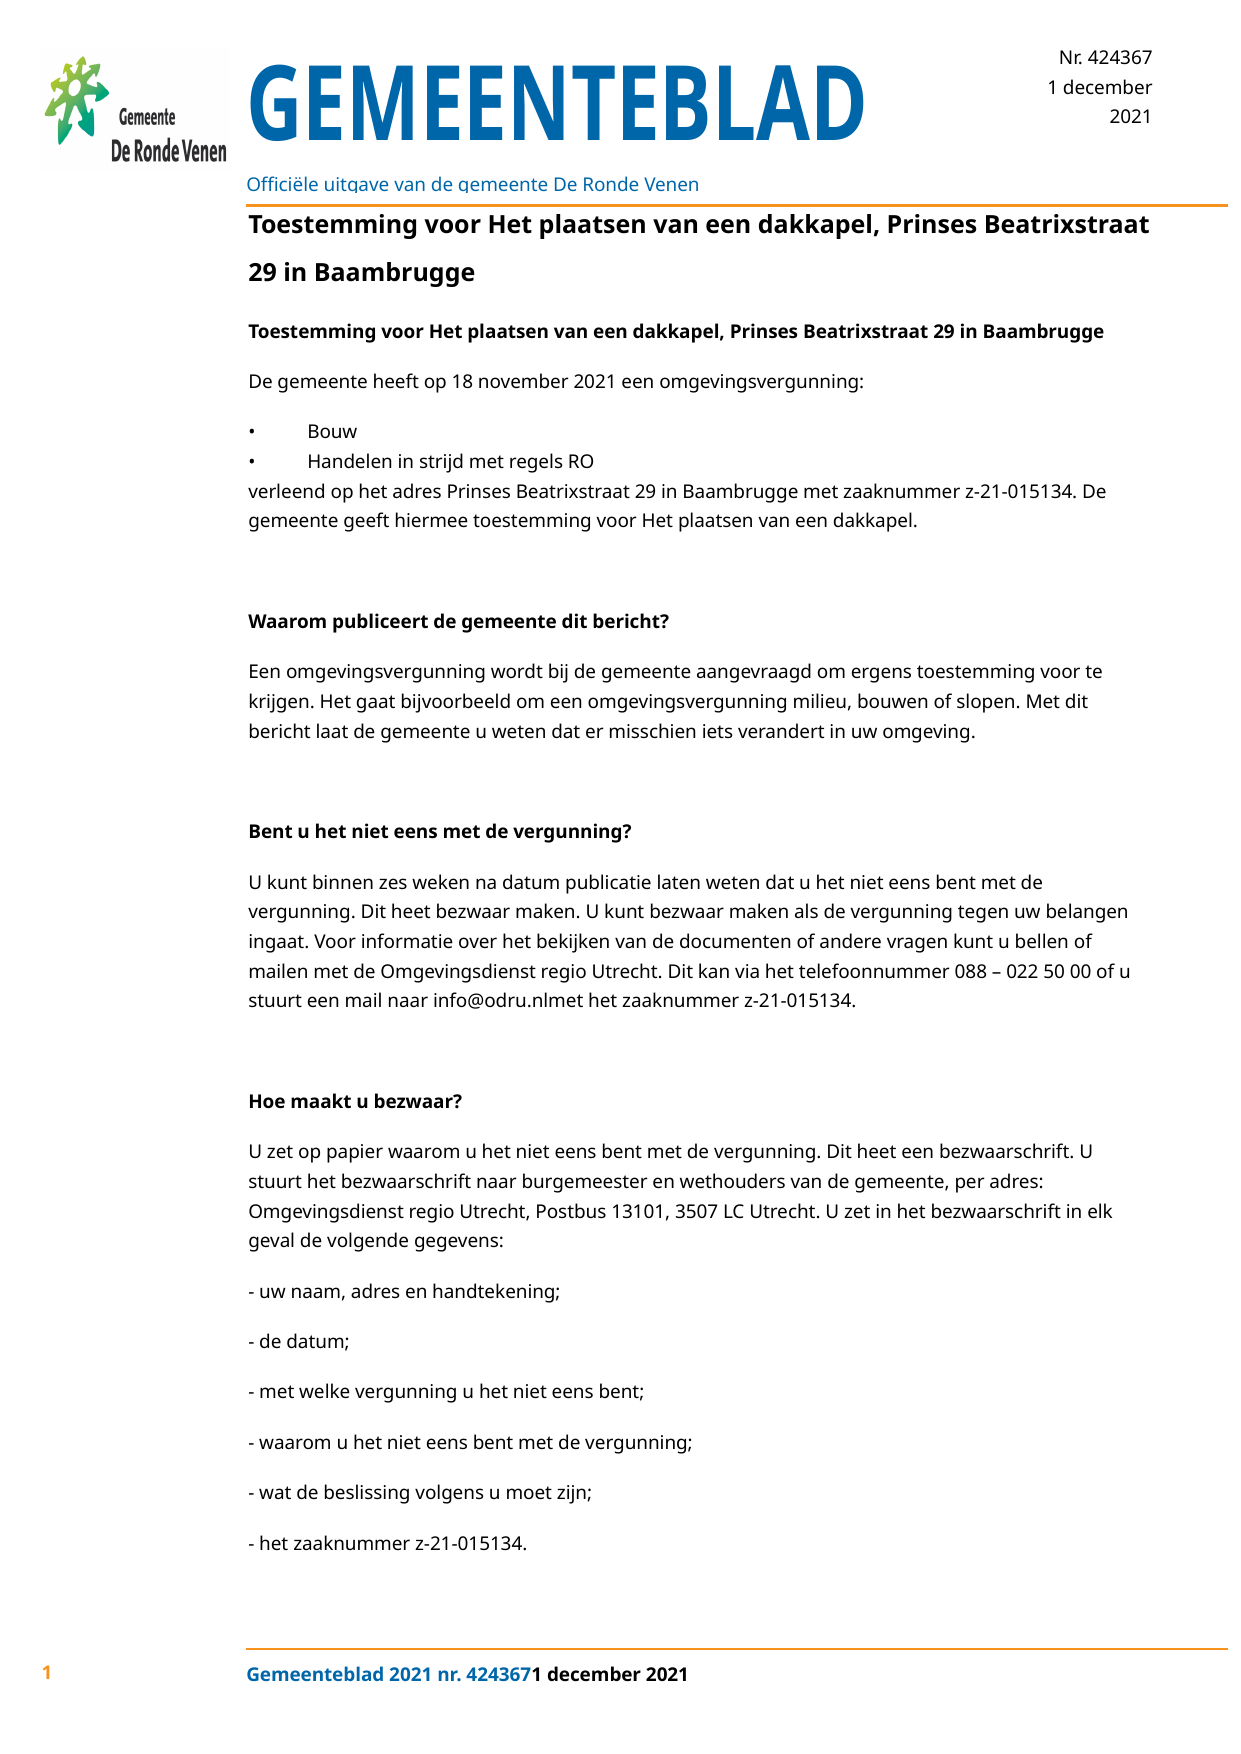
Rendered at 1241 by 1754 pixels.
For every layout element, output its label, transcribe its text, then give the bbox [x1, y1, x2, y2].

text - wat de beslissing volgens u moet zijn; [248, 1479, 1152, 1505]
list Handelen in strijd met regels RO [248, 448, 1152, 474]
text Bent u het niet eens met de vergunning? [248, 819, 1152, 844]
text - de datum; [248, 1328, 1152, 1354]
text - het zaaknummer z-21-015134. [248, 1530, 1152, 1556]
text Toestemming voor Het plaatsen van een dakkapel, Prinses Beatrixstraat 29 in Baambrugge [248, 207, 1152, 288]
text - met welke vergunning u het niet eens bent; [248, 1379, 1152, 1404]
list Bouw [248, 419, 1152, 444]
text U kunt binnen zes weken na datum publicatie laten weten dat u het niet eens bent met de vergunning. Dit heet bezwaar maken. U kunt bezwaar maken als de vergunning tegen uw belangen ingaat. Voor informatie over het bekijken van de documenten of andere vragen kunt u bellen of mailen met de Omgevingsdienst regio Utrecht. Dit kan via het telefoonnummer 088 – 022 50 00 of u stuurt een mail naar info@odru.nlmet het zaaknummer z-21-015134. [248, 869, 1152, 1013]
picture [41, 47, 231, 172]
text Waarom publiceert de gemeente dit bericht? [248, 608, 1152, 634]
text Hoe maakt u bezwaar? [248, 1088, 1152, 1114]
text De gemeente heeft op 18 november 2021 een omgevingsvergunning: [248, 368, 1152, 394]
text Toestemming voor Het plaatsen van een dakkapel, Prinses Beatrixstraat 29 in Baambrugge [248, 318, 1152, 344]
text U zet op papier waarom u het niet eens bent met de vergunning. Dit heet een bezwaarschrift. U stuurt het bezwaarschrift naar burgemeester en wethouders van de gemeente, per adres: Omgevingsdienst regio Utrecht, Postbus 13101, 3507 LC Utrecht. U zet in het bezwaarschrift in elk geval de volgende gegevens: [248, 1139, 1152, 1253]
text - waarom u het niet eens bent met de vergunning; [248, 1429, 1152, 1455]
text verleend op het adres Prinses Beatrixstraat 29 in Baambrugge met zaaknummer z-21-015134. De gemeente geeft hiermee toestemming voor Het plaatsen van een dakkapel. [248, 478, 1152, 533]
text Een omgevingsvergunning wordt bij de gemeente aangevraagd om ergens toestemming voor te krijgen. Het gaat bijvoorbeeld om een omgevingsvergunning milieu, bouwen of slopen. Met dit bericht laat de gemeente u weten dat er misschien iets verandert in uw omgeving. [248, 659, 1152, 744]
text - uw naam, adres en handtekening; [248, 1278, 1152, 1304]
